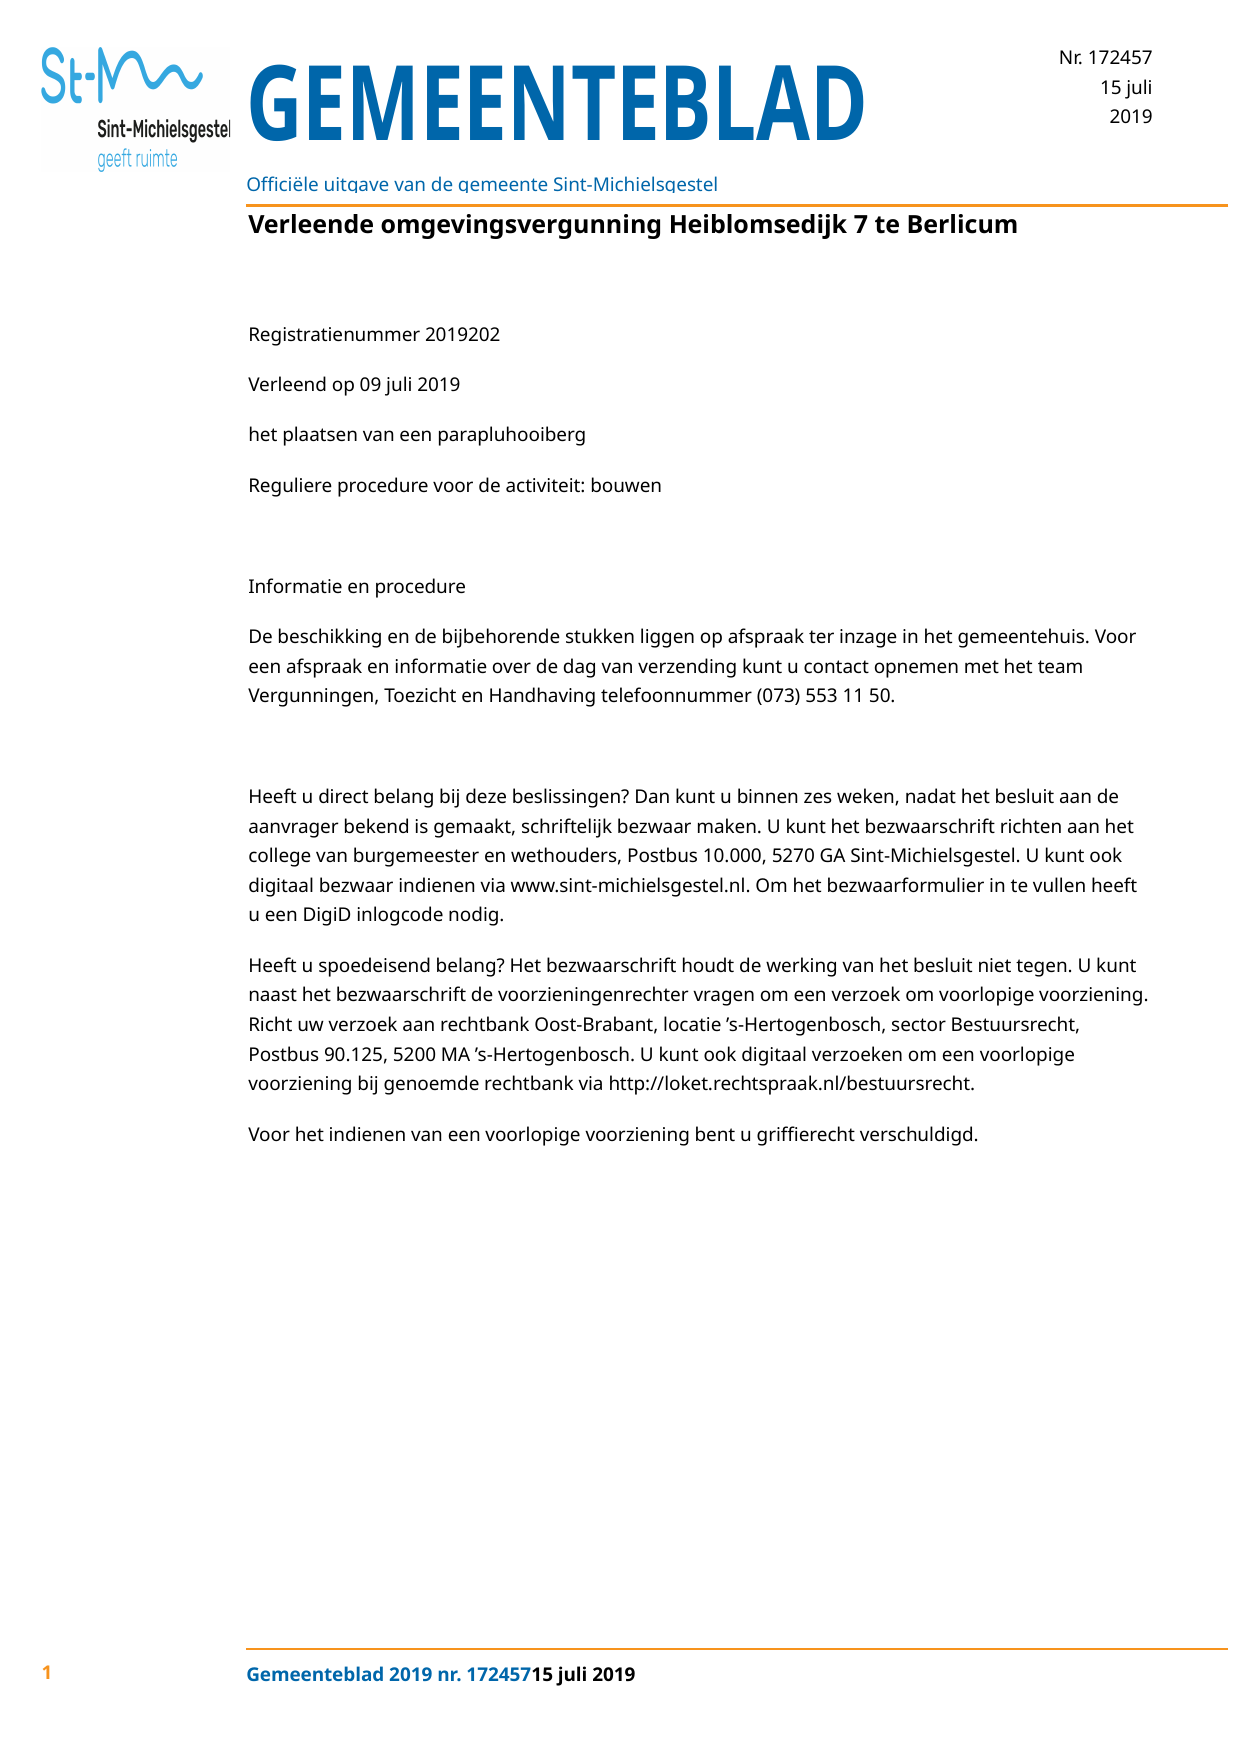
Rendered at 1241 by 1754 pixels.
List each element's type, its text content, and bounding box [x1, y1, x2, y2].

text het plaatsen van een parapluhooiberg [248, 422, 1152, 447]
picture [41, 47, 231, 172]
text Verleend op 09 juli 2019 [248, 371, 1152, 397]
text Verleende omgevingsvergunning Heiblomsedijk 7 te Berlicum [248, 207, 1152, 241]
text Heeft u spoedeisend belang? Het bezwaarschrift houdt de werking van het besluit niet tegen. U kunt naast het bezwaarschrift de voorzieningenrechter vragen om een verzoek om voorlopige voorziening. Richt uw verzoek aan rechtbank Oost-Brabant, locatie ’s-Hertogenbosch, sector Bestuursrecht, Postbus 90.125, 5200 MA ’s-Hertogenbosch. U kunt ook digitaal verzoeken om een voorlopige voorziening bij genoemde rechtbank via http://loket.rechtspraak.nl/bestuursrecht. [248, 952, 1152, 1096]
text Registratienummer 2019202 [248, 321, 1152, 346]
text Heeft u direct belang bij deze beslissingen? Dan kunt u binnen zes weken, nadat het besluit aan de aanvrager bekend is gemaakt, schriftelijk bezwaar maken. U kunt het bezwaarschrift richten aan het college van burgemeester en wethouders, Postbus 10.000, 5270 GA Sint-Michielsgestel. U kunt ook digitaal bezwaar indienen via www.sint-michielsgestel.nl. Om het bezwaarformulier in te vullen heeft u een DigiD inlogcode nodig. [248, 783, 1152, 927]
text Voor het indienen van een voorlopige voorziening bent u griffierecht verschuldigd. [248, 1121, 1152, 1146]
text De beschikking en de bijbehorende stukken liggen op afspraak ter inzage in het gemeentehuis. Voor een afspraak en informatie over de dag van verzending kunt u contact opnemen met het team Vergunningen, Toezicht en Handhaving telefoonnummer (073) 553 11 50. [248, 623, 1152, 708]
text Reguliere procedure voor de activiteit: bouwen [248, 472, 1152, 498]
text Informatie en procedure [248, 573, 1152, 598]
